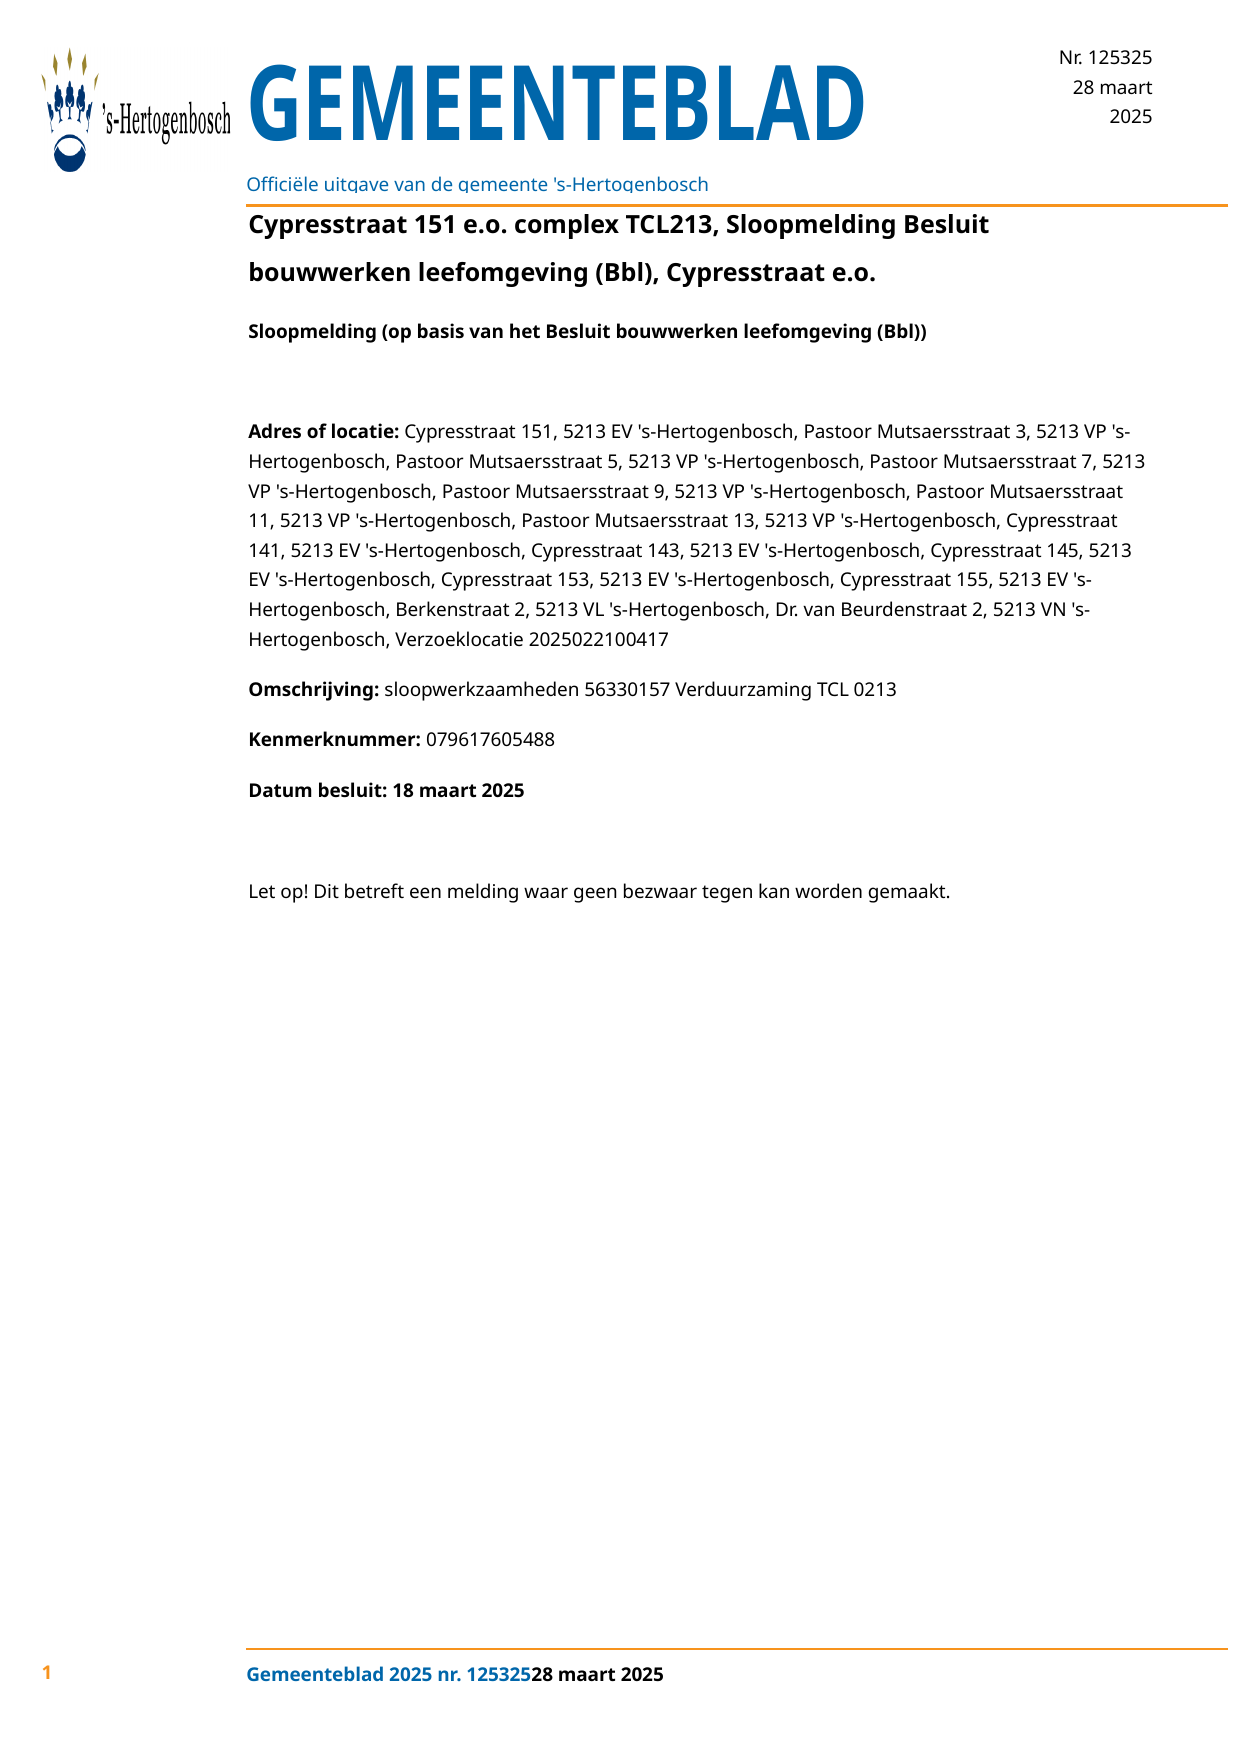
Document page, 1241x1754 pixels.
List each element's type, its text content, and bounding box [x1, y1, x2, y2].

text Datum besluit: 18 maart 2025 [248, 777, 1152, 803]
text Cypresstraat 151 e.o. complex TCL213, Sloopmelding Besluit bouwwerken leefomgeving (Bbl), Cypresstraat e.o. [248, 207, 1152, 288]
picture [41, 47, 231, 172]
text Sloopmelding (op basis van het Besluit bouwwerken leefomgeving (Bbl)) [248, 318, 1152, 344]
text Kenmerknummer: 079617605488 [248, 727, 1152, 752]
text Adres of locatie: Cypresstraat 151, 5213 EV 's-Hertogenbosch, Pastoor Mutsaersstraat 3, 5213 VP 's-Hertogenbosch, Pastoor Mutsaersstraat 5, 5213 VP 's-Hertogenbosch, Pastoor Mutsaersstraat 7, 5213 VP 's-Hertogenbosch, Pastoor Mutsaersstraat 9, 5213 VP 's-Hertogenbosch, Pastoor Mutsaersstraat 11, 5213 VP 's-Hertogenbosch, Pastoor Mutsaersstraat 13, 5213 VP 's-Hertogenbosch, Cypresstraat 141, 5213 EV 's-Hertogenbosch, Cypresstraat 143, 5213 EV 's-Hertogenbosch, Cypresstraat 145, 5213 EV 's-Hertogenbosch, Cypresstraat 153, 5213 EV 's-Hertogenbosch, Cypresstraat 155, 5213 EV 's-Hertogenbosch, Berkenstraat 2, 5213 VL 's-Hertogenbosch, Dr. van Beurdenstraat 2, 5213 VN 's-Hertogenbosch, Verzoeklocatie 2025022100417 [248, 419, 1152, 652]
text Omschrijving: sloopwerkzaamheden 56330157 Verduurzaming TCL 0213 [248, 676, 1152, 702]
text Let op! Dit betreft een melding waar geen bezwaar tegen kan worden gemaakt. [248, 878, 1152, 904]
